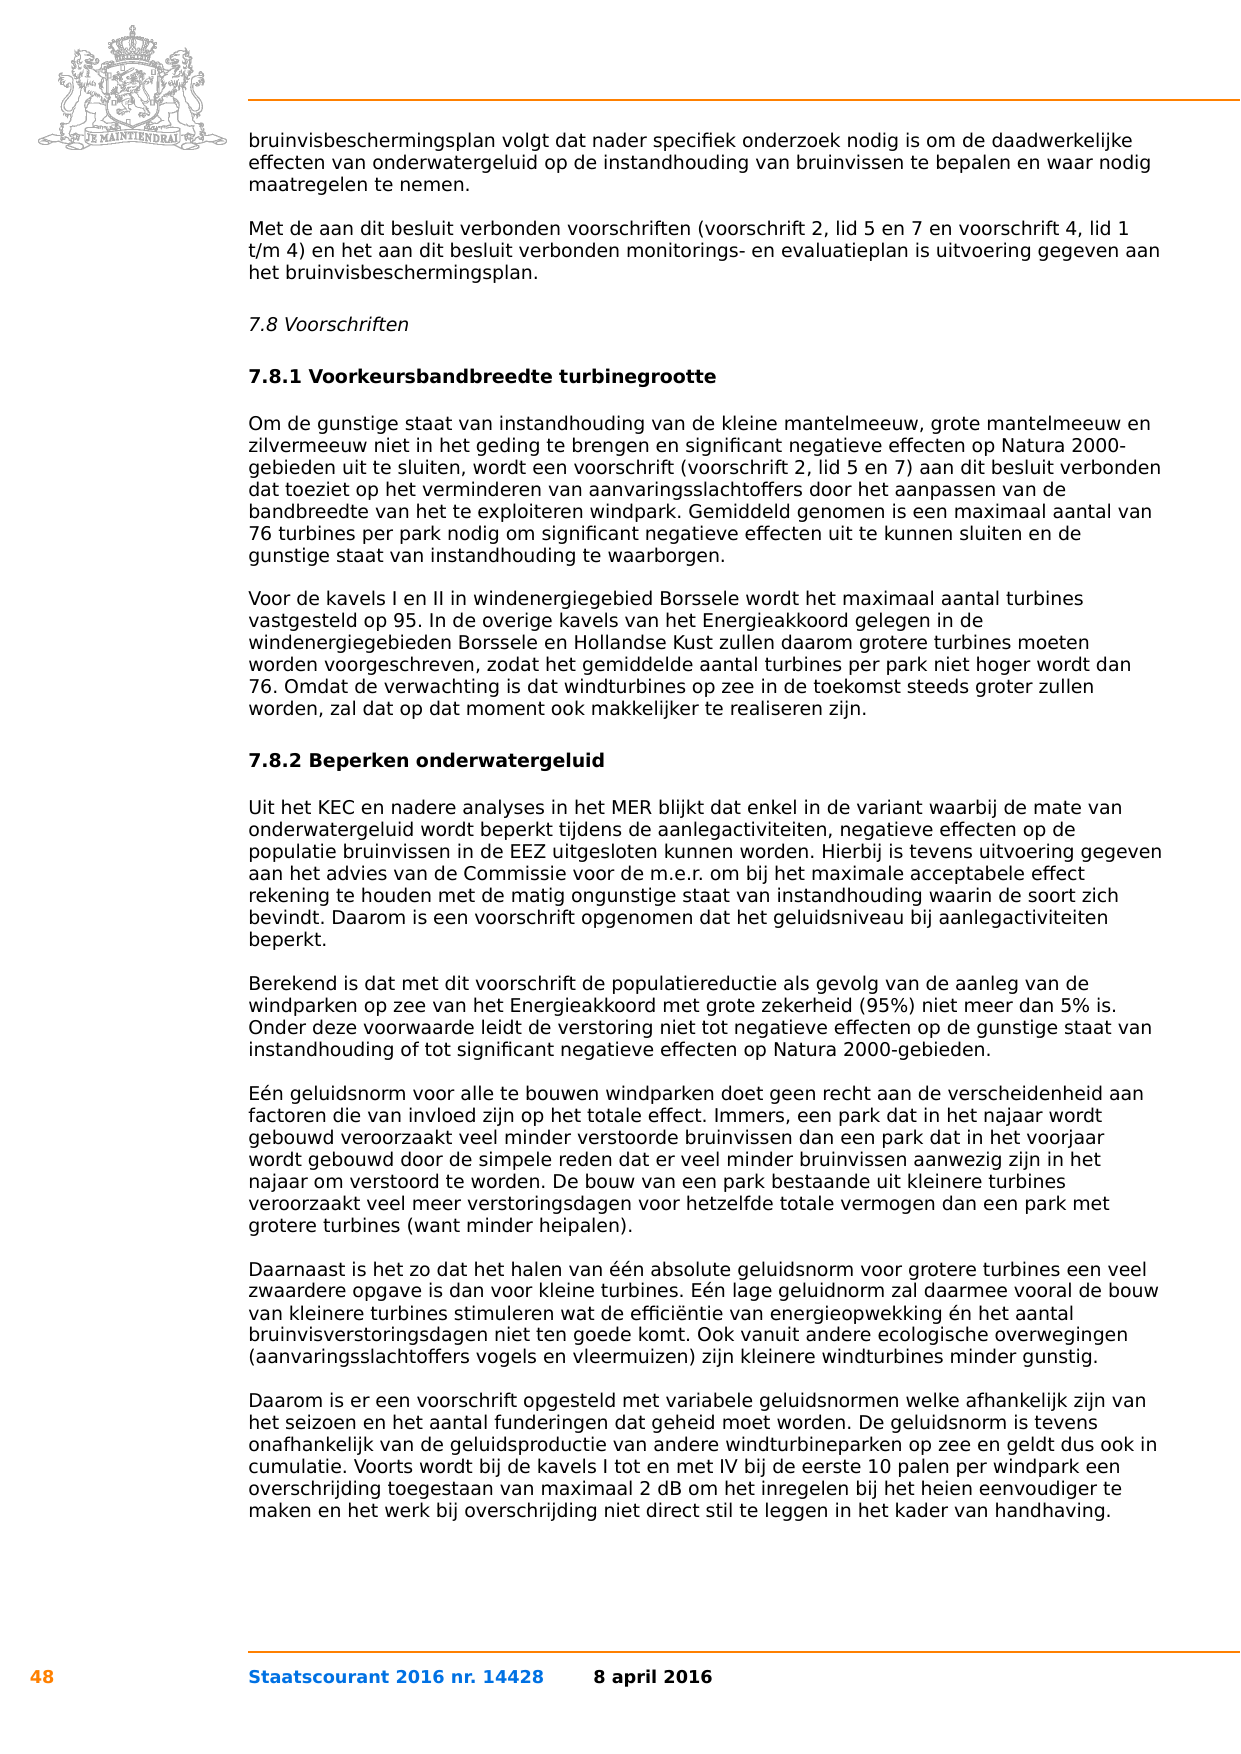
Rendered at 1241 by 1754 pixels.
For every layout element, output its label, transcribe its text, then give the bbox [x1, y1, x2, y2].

picture [38, 25, 227, 150]
text Daarnaast is het zo dat het halen van één absolute geluidsnorm voor grotere turbines een veel zwaardere opgave is dan voor kleine turbines. Eén lage geluidnorm zal daarmee vooral de bouw van kleinere turbines stimuleren wat de efficiëntie van energieopwekking én het aantal bruinvisverstoringsdagen niet ten goede komt. Ook vanuit andere ecologische overwegingen (aanvaringsslachtoffers vogels en vleermuizen) zijn kleinere windturbines minder gunstig. [248, 1258, 1163, 1368]
subtitle 7.8.1 Voorkeursbandbreedte turbinegrootte [248, 366, 1163, 388]
text Voor de kavels I en II in windenergiegebied Borssele wordt het maximaal aantal turbines vastgesteld op 95. In de overige kavels van het Energieakkoord gelegen in de windenergiegebieden Borssele en Hollandse Kust zullen daarom grotere turbines moeten worden voorgeschreven, zodat het gemiddelde aantal turbines per park niet hoger wordt dan 76. Omdat de verwachting is dat windturbines op zee in de toekomst steeds groter zullen worden, zal dat op dat moment ook makkelijker te realiseren zijn. [248, 588, 1163, 720]
text Daarom is er een voorschrift opgesteld met variabele geluidsnormen welke afhankelijk zijn van het seizoen en het aantal funderingen dat geheid moet worden. De geluidsnorm is tevens onafhankelijk van de geluidsproductie van andere windturbineparken op zee en geldt dus ook in cumulatie. Voorts wordt bij de kavels I tot en met IV bij de eerste 10 palen per windpark een overschrijding toegestaan van maximaal 2 dB om het inregelen bij het heien eenvoudiger te maken en het werk bij overschrijding niet direct stil te leggen in het kader van handhaving. [248, 1390, 1163, 1522]
text Eén geluidsnorm voor alle te bouwen windparken doet geen recht aan de verscheidenheid aan factoren die van invloed zijn op het totale effect. Immers, een park dat in het najaar wordt gebouwd veroorzaakt veel minder verstoorde bruinvissen dan een park dat in het voorjaar wordt gebouwd door de simpele reden dat er veel minder bruinvissen aanwezig zijn in het najaar om verstoord te worden. De bouw van een park bestaande uit kleinere turbines veroorzaakt veel meer verstoringsdagen voor hetzelfde totale vermogen dan een park met grotere turbines (want minder heipalen). [248, 1083, 1163, 1237]
text Uit het KEC en nadere analyses in het MER blijkt dat enkel in de variant waarbij de mate van onderwatergeluid wordt beperkt tijdens de aanlegactiviteiten, negatieve effecten op de populatie bruinvissen in de EEZ uitgesloten kunnen worden. Hierbij is tevens uitvoering gegeven aan het advies van de Commissie voor de m.e.r. om bij het maximale acceptabele effect rekening te houden met de matig ongunstige staat van instandhouding waarin de soort zich bevindt. Daarom is een voorschrift opgenomen dat het geluidsniveau bij aanlegactiviteiten beperkt. [248, 797, 1163, 951]
subtitle 7.8.2 Beperken onderwatergeluid [248, 750, 1163, 772]
text bruinvisbeschermingsplan volgt dat nader specifiek onderzoek nodig is om de daadwerkelijke effecten van onderwatergeluid op de instandhouding van bruinvissen te bepalen en waar nodig maatregelen te nemen. [248, 130, 1163, 196]
text Om de gunstige staat van instandhouding van de kleine mantelmeeuw, grote mantelmeeuw en zilvermeeuw niet in het geding te brengen en significant negatieve effecten op Natura 2000-gebieden uit te sluiten, wordt een voorschrift (voorschrift 2, lid 5 en 7) aan dit besluit verbonden dat toeziet op het verminderen van aanvaringsslachtoffers door het aanpassen van de bandbreedte van het te exploiteren windpark. Gemiddeld genomen is een maximaal aantal van 76 turbines per park nodig om significant negatieve effecten uit te kunnen sluiten en de gunstige staat van instandhouding te waarborgen. [248, 413, 1163, 566]
subtitle 7.8 Voorschriften [248, 314, 1163, 336]
text Berekend is dat met dit voorschrift de populatiereductie als gevolg van de aanleg van de windparken op zee van het Energieakkoord met grote zekerheid (95%) niet meer dan 5% is. Onder deze voorwaarde leidt de verstoring niet tot negatieve effecten op de gunstige staat van instandhouding of tot significant negatieve effecten op Natura 2000-gebieden. [248, 973, 1163, 1061]
text Met de aan dit besluit verbonden voorschriften (voorschrift 2, lid 5 en 7 en voorschrift 4, lid 1 t/m 4) en het aan dit besluit verbonden monitorings- en evaluatieplan is uitvoering gegeven aan het bruinvisbeschermingsplan. [248, 218, 1163, 284]
